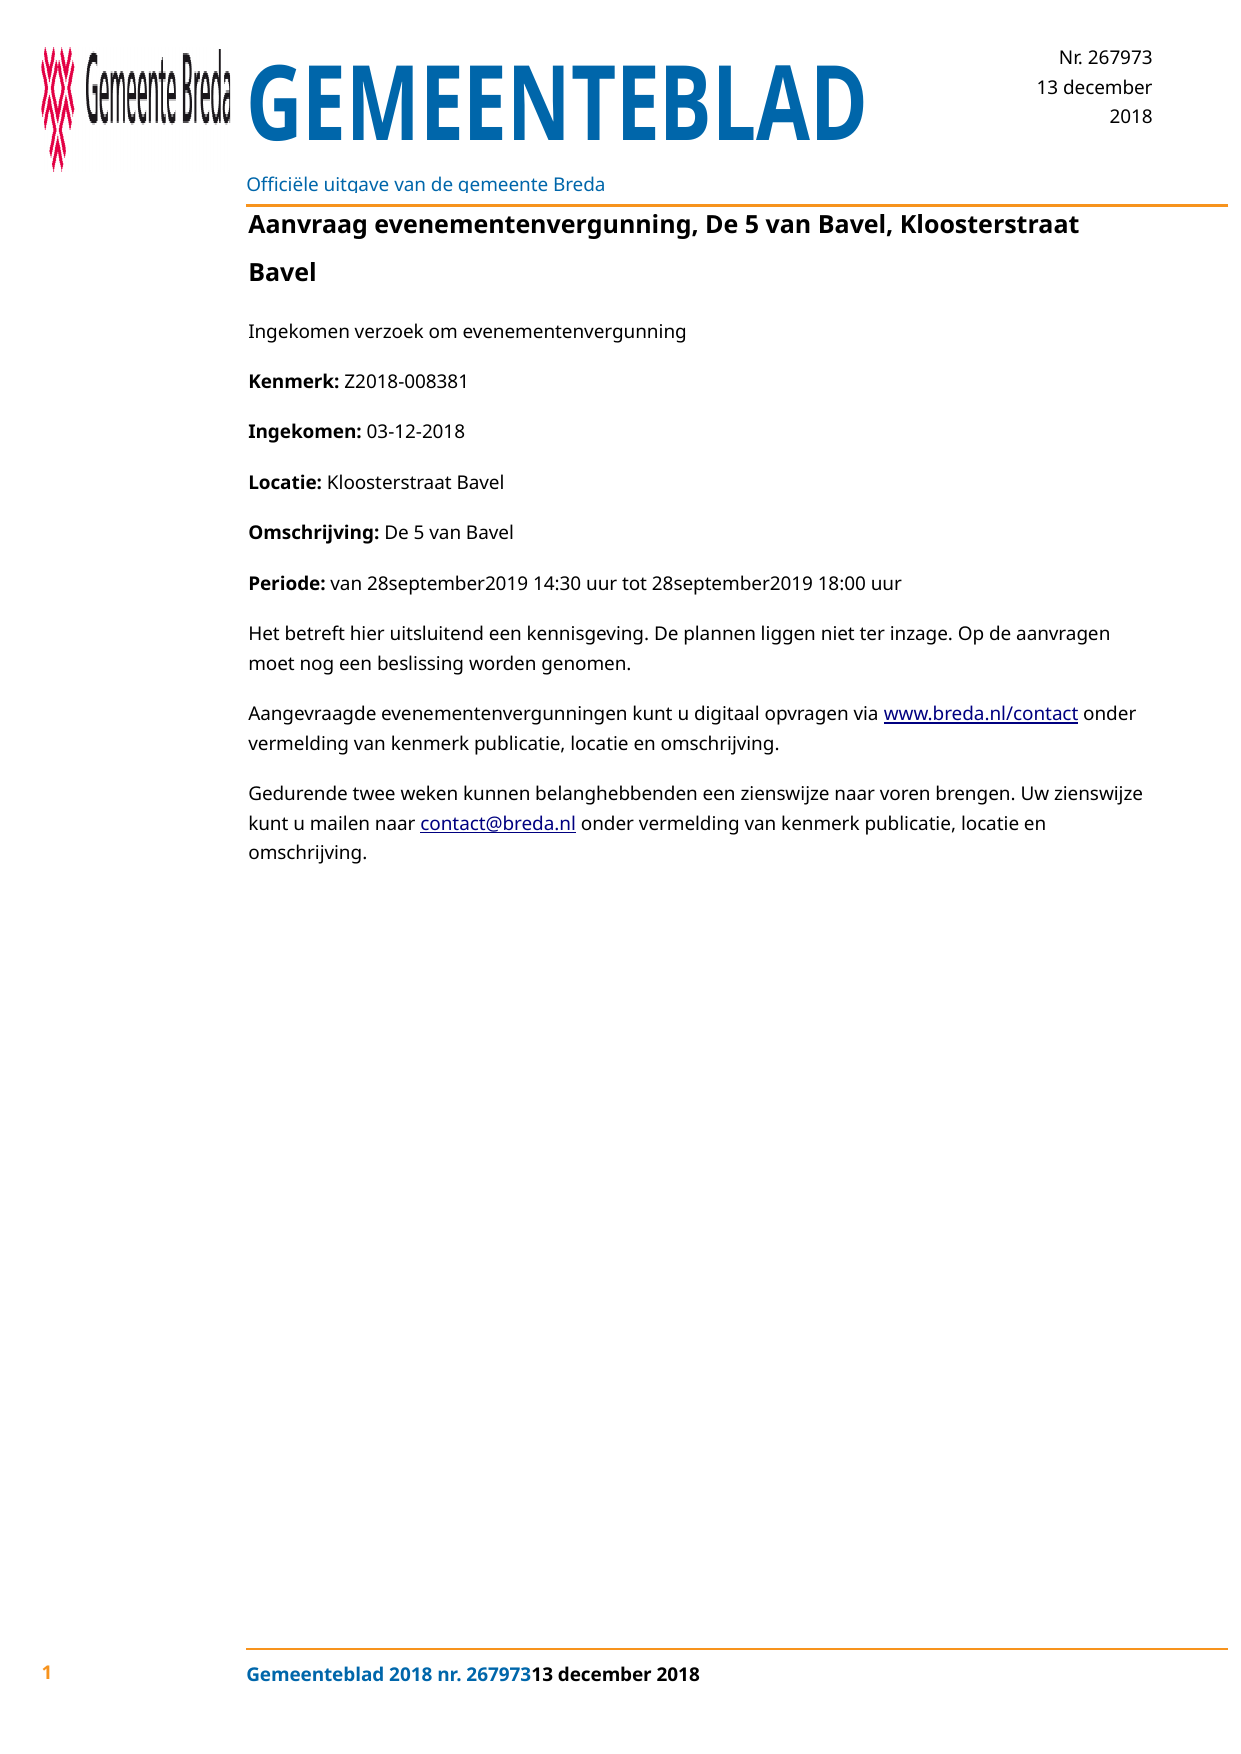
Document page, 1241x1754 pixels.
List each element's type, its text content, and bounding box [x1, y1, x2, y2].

picture [41, 47, 231, 172]
text Aanvraag evenementenvergunning, De 5 van Bavel, Kloosterstraat Bavel [248, 207, 1152, 288]
text Aangevraagde evenementenvergunningen kunt u digitaal opvragen via www.breda.nl/contact onder vermelding van kenmerk publicatie, locatie en omschrijving. [248, 700, 1152, 756]
text Het betreft hier uitsluitend een kennisgeving. De plannen liggen niet ter inzage. Op de aanvragen moet nog een beslissing worden genomen. [248, 620, 1152, 676]
text Locatie: Kloosterstraat Bavel [248, 469, 1152, 495]
text Gedurende twee weken kunnen belanghebbenden een zienswijze naar voren brengen. Uw zienswijze kunt u mailen naar contact@breda.nl onder vermelding van kenmerk publicatie, locatie en omschrijving. [248, 780, 1152, 865]
text Ingekomen: 03-12-2018 [248, 419, 1152, 444]
text Ingekomen verzoek om evenementenvergunning [248, 318, 1152, 344]
text Kenmerk: Z2018-008381 [248, 368, 1152, 394]
text Omschrijving: De 5 van Bavel [248, 519, 1152, 545]
text Periode: van 28september2019 14:30 uur tot 28september2019 18:00 uur [248, 570, 1152, 596]
